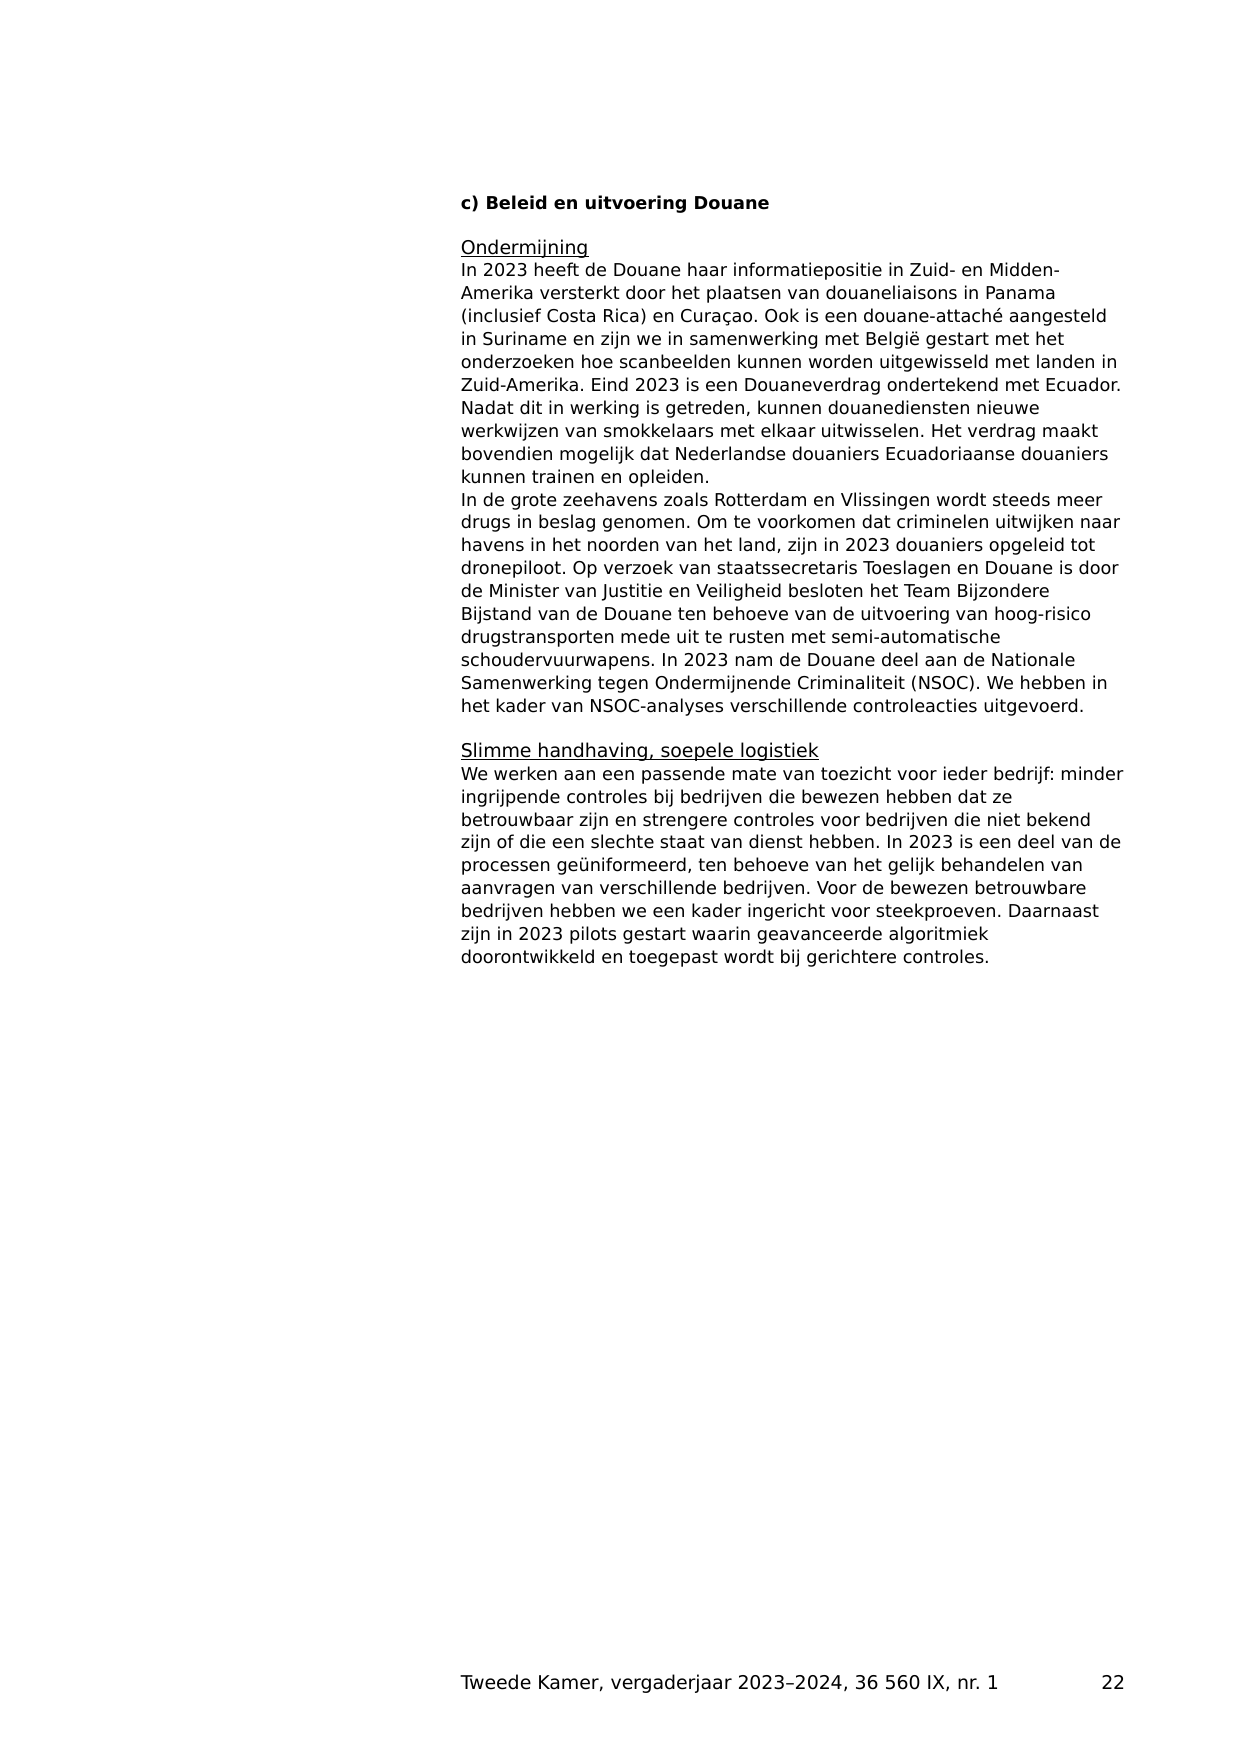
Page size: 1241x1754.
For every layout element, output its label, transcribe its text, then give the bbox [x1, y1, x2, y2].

text Slimme handhaving, soepele logistiek [461, 740, 1125, 762]
text c) Beleid en uitvoering Douane [461, 191, 1125, 214]
text Ondermijning [461, 237, 1125, 258]
text In 2023 heeft de Douane haar informatiepositie in Zuid- en Midden-Amerika versterkt door het plaatsen van douaneliaisons in Panama (inclusief Costa Rica) en Curaçao. Ook is een douane-attaché aangesteld in Suriname en zijn we in samenwerking met België gestart met het onderzoeken hoe scanbeelden kunnen worden uitgewisseld met landen in Zuid-Amerika. Eind 2023 is een Douaneverdrag ondertekend met Ecuador. Nadat dit in werking is getreden, kunnen douanediensten nieuwe werkwijzen van smokkelaars met elkaar uitwisselen. Het verdrag maakt bovendien mogelijk dat Nederlandse douaniers Ecuadoriaanse douaniers kunnen trainen en opleiden. In de grote zeehavens zoals Rotterdam en Vlissingen wordt steeds meer drugs in beslag genomen. Om te voorkomen dat criminelen uitwijken naar havens in het noorden van het land, zijn in 2023 douaniers opgeleid tot dronepiloot. Op verzoek van staatssecretaris Toeslagen en Douane is door de Minister van Justitie en Veiligheid besloten het Team Bijzondere Bijstand van de Douane ten behoeve van de uitvoering van hoog-risico drugstransporten mede uit te rusten met semi-automatische schoudervuurwapens. In 2023 nam de Douane deel aan de Nationale Samenwerking tegen Ondermijnende Criminaliteit (NSOC). We hebben in het kader van NSOC-analyses verschillende controleacties uitgevoerd. [461, 258, 1125, 717]
text We werken aan een passende mate van toezicht voor ieder bedrijf: minder ingrijpende controles bij bedrijven die bewezen hebben dat ze betrouwbaar zijn en strengere controles voor bedrijven die niet bekend zijn of die een slechte staat van dienst hebben. In 2023 is een deel van de processen geüniformeerd, ten behoeve van het gelijk behandelen van aanvragen van verschillende bedrijven. Voor de bewezen betrouwbare bedrijven hebben we een kader ingericht voor steekproeven. Daarnaast zijn in 2023 pilots gestart waarin geavanceerde algoritmiek doorontwikkeld en toegepast wordt bij gerichtere controles. [461, 762, 1125, 968]
